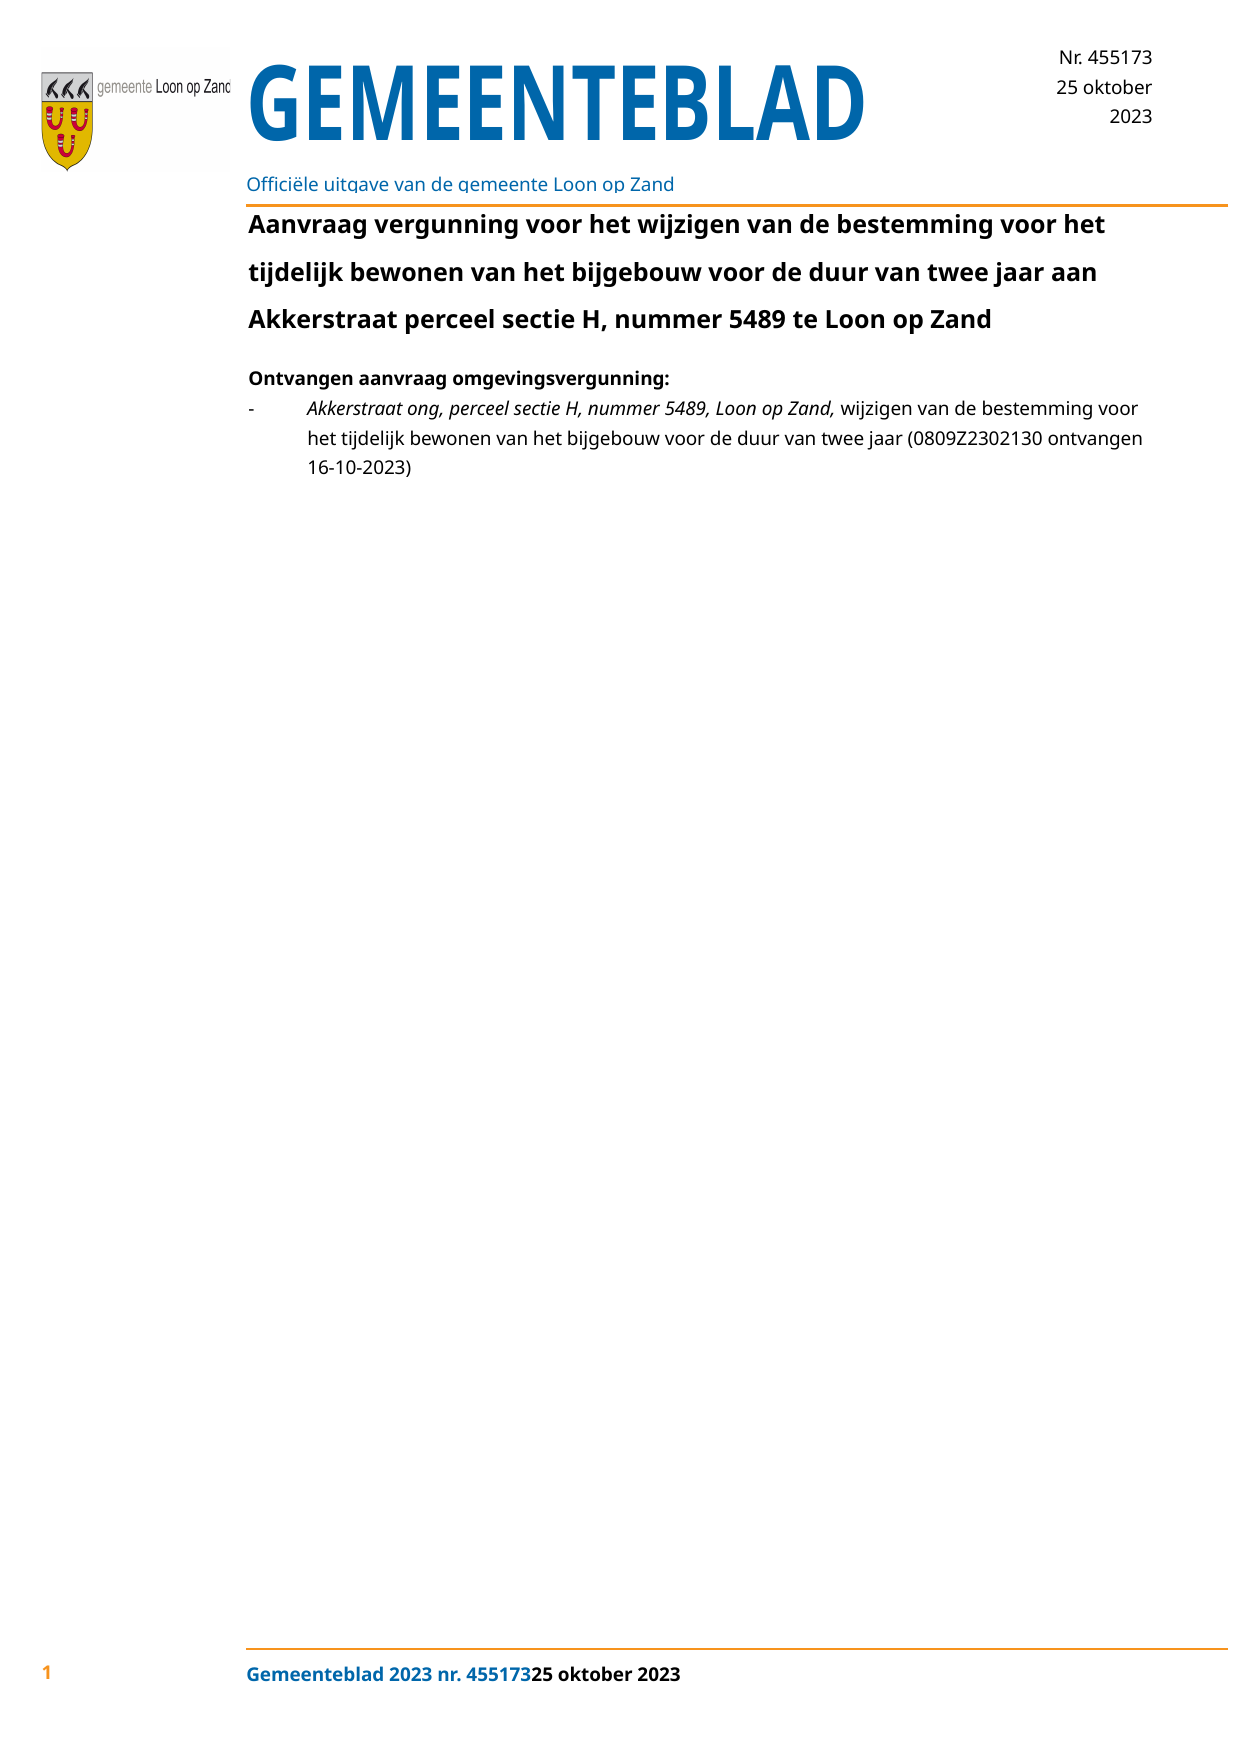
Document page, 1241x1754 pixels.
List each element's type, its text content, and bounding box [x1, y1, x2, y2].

text Aanvraag vergunning voor het wijzigen van de bestemming voor het tijdelijk bewonen van het bijgebouw voor de duur van twee jaar aan Akkerstraat perceel sectie H, nummer 5489 te Loon op Zand [248, 207, 1152, 336]
text Ontvangen aanvraag omgevingsvergunning: [248, 366, 1152, 391]
picture [41, 47, 231, 172]
list Akkerstraat ong, perceel sectie H, nummer 5489, Loon op Zand, wijzigen van de bestemming voor het tijdelijk bewonen van het bijgebouw voor de duur van twee jaar (0809Z2302130 ontvangen 16-10-2023) [248, 395, 1152, 480]
